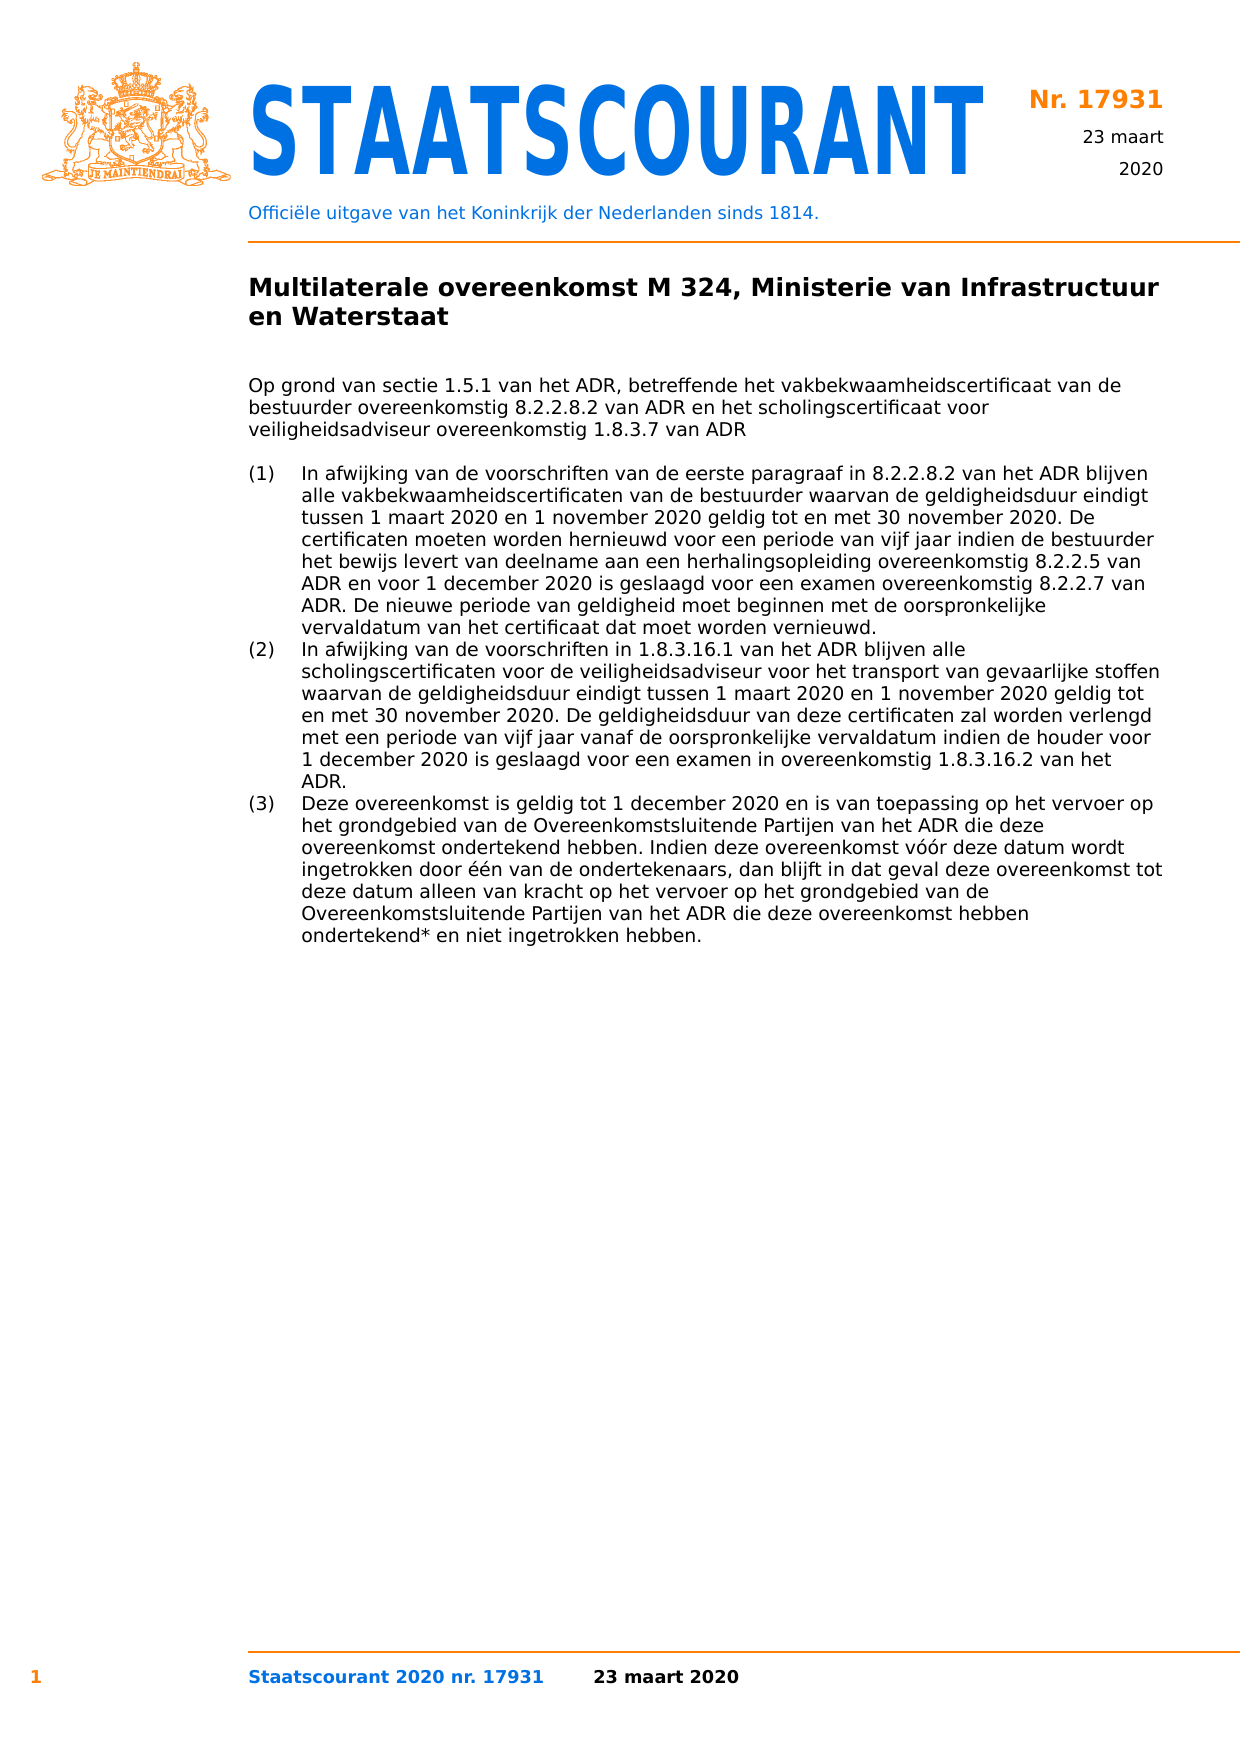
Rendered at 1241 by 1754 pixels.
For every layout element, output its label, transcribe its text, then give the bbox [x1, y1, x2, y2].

picture [41, 62, 231, 186]
table_header STAATSCOURANT [248, 62, 998, 203]
table_cell 23 maart [998, 121, 1240, 153]
table_header [25, 62, 248, 241]
table_cell 2020 [998, 153, 1240, 203]
text (1) In afwijking van de voorschriften van de eerste paragraaf in 8.2.2.8.2 van het ADR blijven alle vakbekwaamheidscertificaten van de bestuurder waarvan de geldigheidsduur eindigt tussen 1 maart 2020 en 1 november 2020 geldig tot en met 30 november 2020. De certificaten moeten worden hernieuwd voor een periode van vijf jaar indien de bestuurder het bewijs levert van deelname aan een herhalingsopleiding overeenkomstig 8.2.2.5 van ADR en voor 1 december 2020 is geslaagd voor een examen overeenkomstig 8.2.2.7 van ADR. De nieuwe periode van geldigheid moet beginnen met de oorspronkelijke vervaldatum van het certificaat dat moet worden vernieuwd. [248, 463, 1163, 639]
text Op grond van sectie 1.5.1 van het ADR, betreffende het vakbekwaamheidscertificaat van de bestuurder overeenkomstig 8.2.2.8.2 van ADR en het scholingscertificaat voor veiligheidsadviseur overeenkomstig 1.8.3.7 van ADR [248, 375, 1163, 441]
text (3) Deze overeenkomst is geldig tot 1 december 2020 en is van toepassing op het vervoer op het grondgebied van de Overeenkomstsluitende Partijen van het ADR die deze overeenkomst ondertekend hebben. Indien deze overeenkomst vóór deze datum wordt ingetrokken door één van de ondertekenaars, dan blijft in dat geval deze overeenkomst tot deze datum alleen van kracht op het vervoer op het grondgebied van de Overeenkomstsluitende Partijen van het ADR die deze overeenkomst hebben ondertekend* en niet ingetrokken hebben. [248, 793, 1163, 946]
subtitle Multilaterale overeenkomst M 324, Ministerie van Infrastructuur en Waterstaat [248, 273, 1163, 331]
text (2) In afwijking van de voorschriften in 1.8.3.16.1 van het ADR blijven alle scholingscertificaten voor de veiligheidsadviseur voor het transport van gevaarlijke stoffen waarvan de geldigheidsduur eindigt tussen 1 maart 2020 en 1 november 2020 geldig tot en met 30 november 2020. De geldigheidsduur van deze certificaten zal worden verlengd met een periode van vijf jaar vanaf de oorspronkelijke vervaldatum indien de houder voor 1 december 2020 is geslaagd voor een examen in overeenkomstig 1.8.3.16.2 van het ADR. [248, 639, 1163, 793]
table_header Nr. 17931 [998, 62, 1240, 121]
table_cell Officiële uitgave van het Koninkrijk der Nederlanden sinds 1814. [248, 203, 1240, 241]
